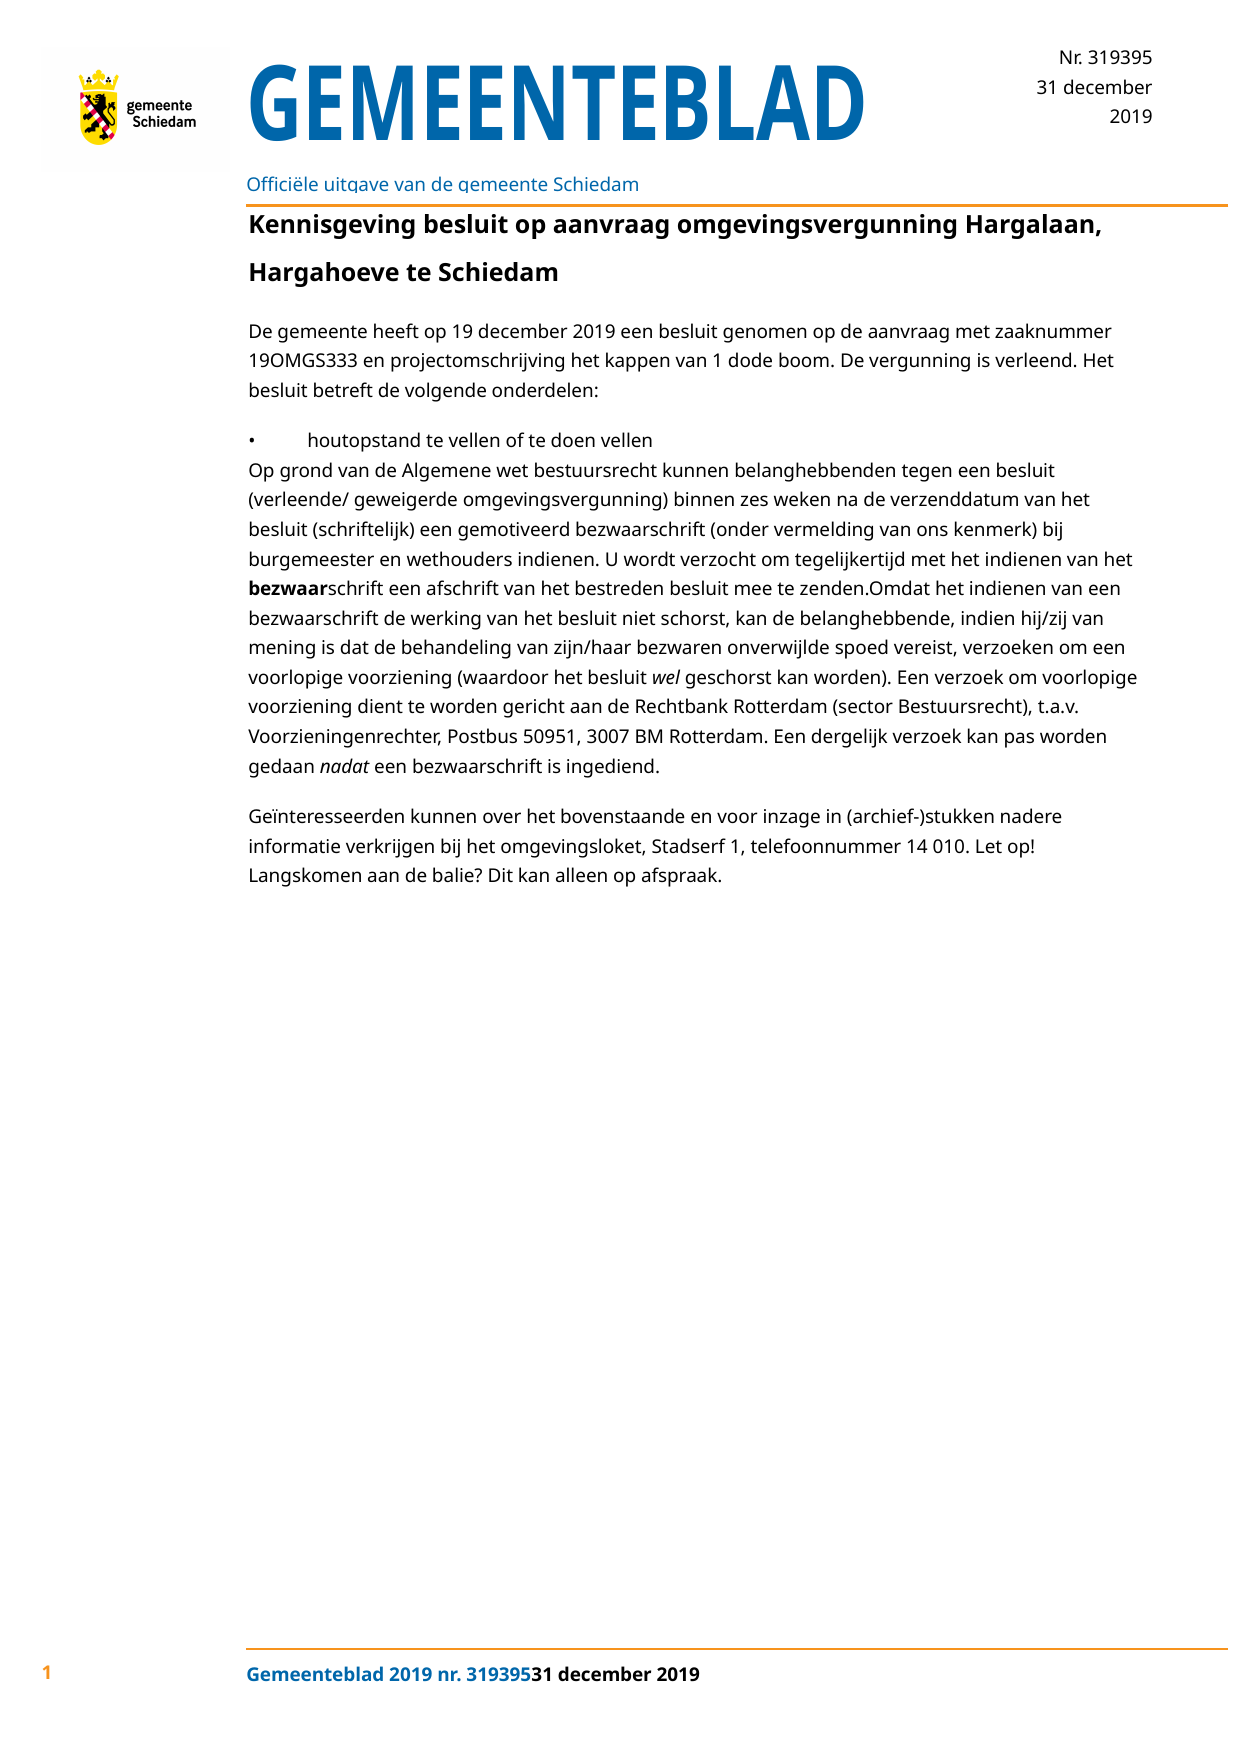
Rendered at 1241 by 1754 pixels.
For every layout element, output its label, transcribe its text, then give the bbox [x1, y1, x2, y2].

text Kennisgeving besluit op aanvraag omgevingsvergunning Hargalaan, Hargahoeve te Schiedam [248, 207, 1152, 288]
picture [41, 47, 231, 172]
text Op grond van de Algemene wet bestuursrecht kunnen belanghebbenden tegen een besluit (verleende/ geweigerde omgevingsvergunning) binnen zes weken na de verzenddatum van het besluit (schriftelijk) een gemotiveerd bezwaarschrift (onder vermelding van ons kenmerk) bij burgemeester en wethouders indienen. U wordt verzocht om tegelijkertijd met het indienen van het bezwaarschrift een afschrift van het bestreden besluit mee te zenden.Omdat het indienen van een bezwaarschrift de werking van het besluit niet schorst, kan de belanghebbende, indien hij/zij van mening is dat de behandeling van zijn/haar bezwaren onverwijlde spoed vereist, verzoeken om een voorlopige voorziening (waardoor het besluit wel geschorst kan worden). Een verzoek om voorlopige voorziening dient te worden gericht aan de Rechtbank Rotterdam (sector Bestuursrecht), t.a.v. Voorzieningenrechter, Postbus 50951, 3007 BM Rotterdam. Een dergelijk verzoek kan pas worden gedaan nadat een bezwaarschrift is ingediend. [248, 457, 1152, 779]
list houtopstand te vellen of te doen vellen [248, 427, 1152, 453]
text De gemeente heeft op 19 december 2019 een besluit genomen op de aanvraag met zaaknummer 19OMGS333 en projectomschrijving het kappen van 1 dode boom. De vergunning is verleend. Het besluit betreft de volgende onderdelen: [248, 318, 1152, 403]
text Geïnteresseerden kunnen over het bovenstaande en voor inzage in (archief-)stukken nadere informatie verkrijgen bij het omgevingsloket, Stadserf 1, telefoonnummer 14 010. Let op! Langskomen aan de balie? Dit kan alleen op afspraak. [248, 803, 1152, 888]
